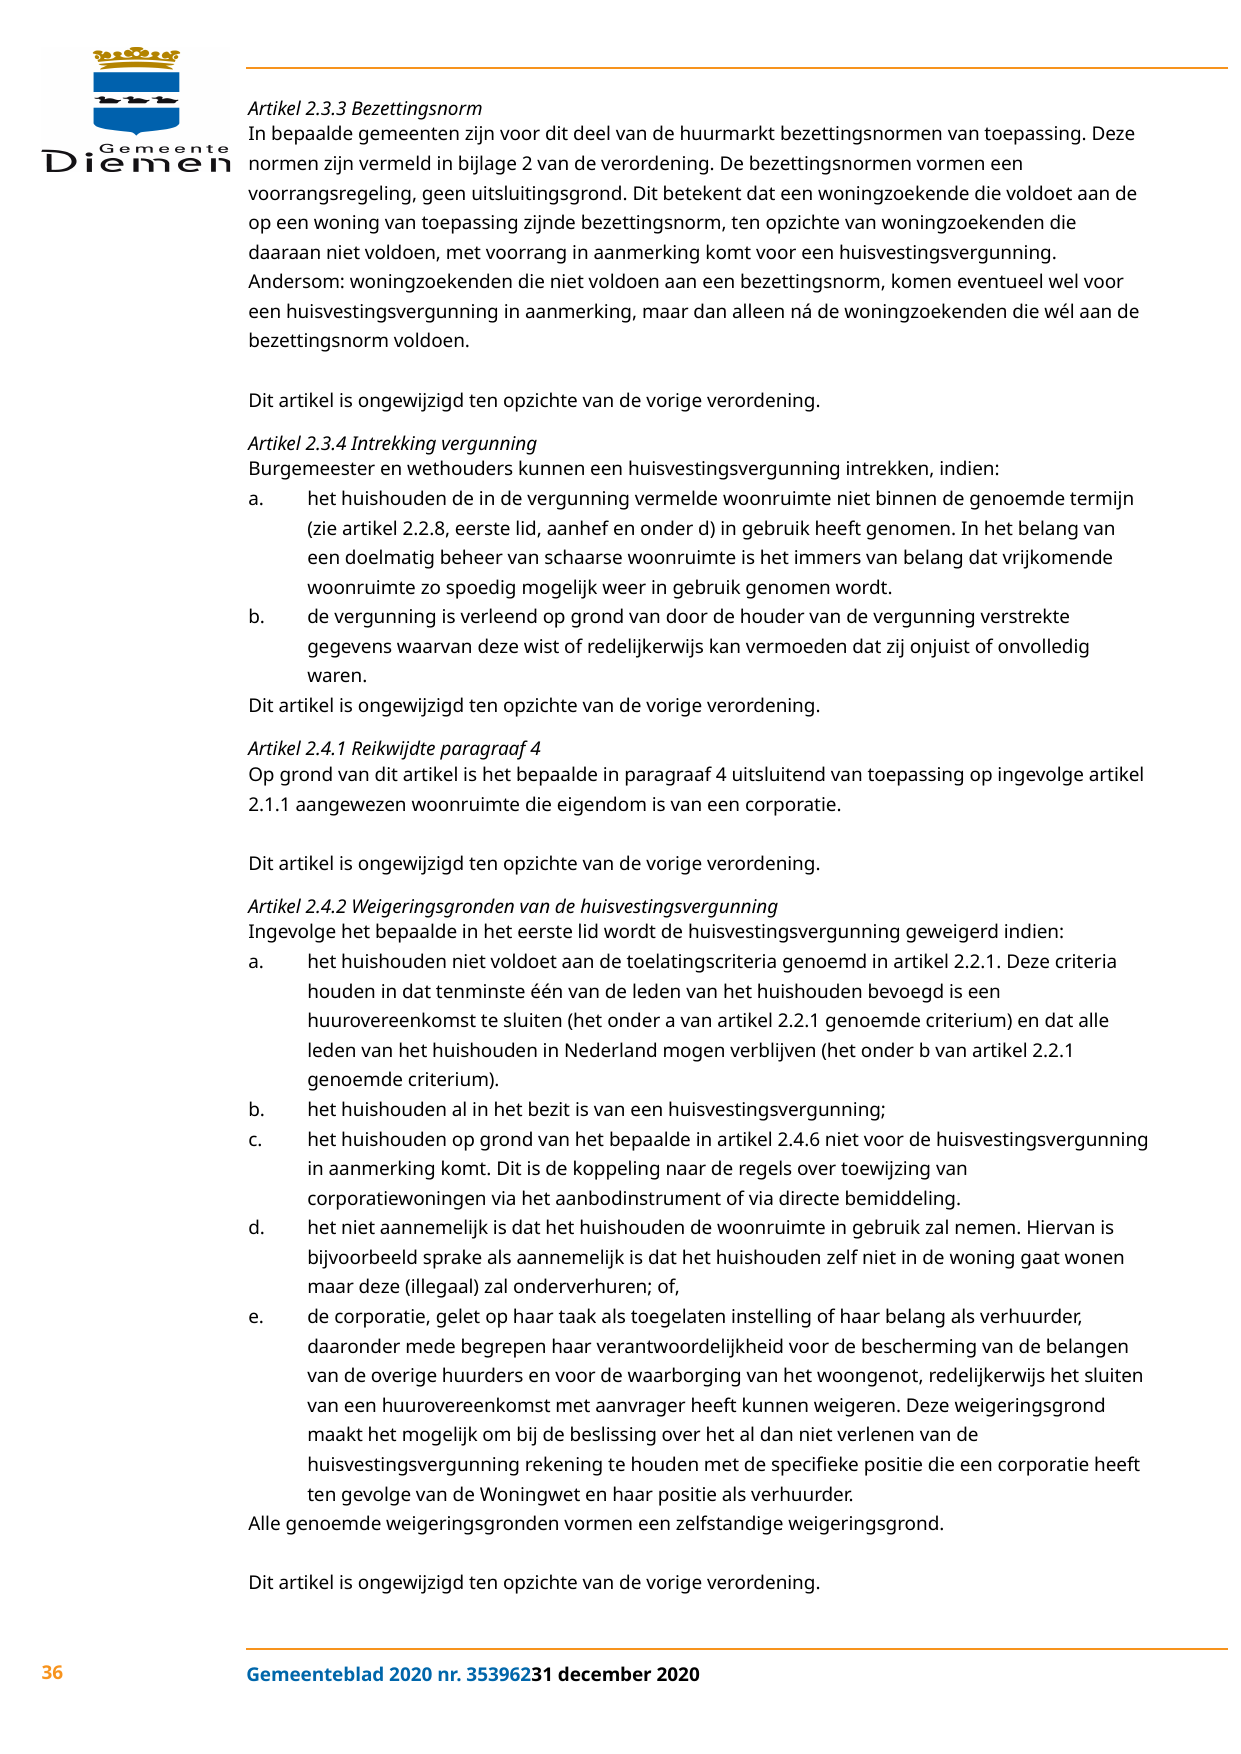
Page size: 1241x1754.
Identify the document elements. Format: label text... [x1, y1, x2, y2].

list het huishouden de in de vergunning vermelde woonruimte niet binnen de genoemde termijn (zie artikel 2.2.8, eerste lid, aanhef en onder d) in gebruik heeft genomen. In het belang van een doelmatig beheer van schaarse woonruimte is het immers van belang dat vrijkomende woonruimte zo spoedig mogelijk weer in gebruik genomen wordt. [248, 485, 1152, 600]
text Artikel 2.4.1 Reikwijdte paragraaf 4 [248, 735, 1152, 761]
text Burgemeester en wethouders kunnen een huisvestingsvergunning intrekken, indien: [248, 456, 1152, 481]
list het niet aannemelijk is dat het huishouden de woonruimte in gebruik zal nemen. Hiervan is bijvoorbeeld sprake als aannemelijk is dat het huishouden zelf niet in de woning gaat wonen maar deze (illegaal) zal onderverhuren; of, [248, 1214, 1152, 1299]
list de corporatie, gelet op haar taak als toegelaten instelling of haar belang als verhuurder, daaronder mede begrepen haar verantwoordelijkheid voor de bescherming van de belangen van de overige huurders en voor de waarborging van het woongenot, redelijkerwijs het sluiten van een huurovereenkomst met aanvrager heeft kunnen weigeren. Deze weigeringsgrond maakt het mogelijk om bij de beslissing over het al dan niet verlenen van de huisvestingsvergunning rekening te houden met de specifieke positie die een corporatie heeft ten gevolge van de Woningwet en haar positie als verhuurder. [248, 1303, 1152, 1507]
text Artikel 2.3.3 Bezettingsnorm [248, 95, 1152, 121]
text Dit artikel is ongewijzigd ten opzichte van de vorige verordening. [248, 850, 1152, 876]
picture [41, 47, 231, 172]
text In bepaalde gemeenten zijn voor dit deel van de huurmarkt bezettingsnormen van toepassing. Deze normen zijn vermeld in bijlage 2 van de verordening. De bezettingsnormen vormen een voorrangsregeling, geen uitsluitingsgrond. Dit betekent dat een woningzoekende die voldoet aan de op een woning van toepassing zijnde bezettingsnorm, ten opzichte van woningzoekenden die daaraan niet voldoen, met voorrang in aanmerking komt voor een huisvestingsvergunning. Andersom: woningzoekenden die niet voldoen aan een bezettingsnorm, komen eventueel wel voor een huisvestingsvergunning in aanmerking, maar dan alleen ná de woningzoekenden die wél aan de bezettingsnorm voldoen. [248, 121, 1152, 353]
text Op grond van dit artikel is het bepaalde in paragraaf 4 uitsluitend van toepassing op ingevolge artikel 2.1.1 aangewezen woonruimte die eigendom is van een corporatie. [248, 761, 1152, 816]
text Artikel 2.3.4 Intrekking vergunning [248, 430, 1152, 456]
text Alle genoemde weigeringsgronden vormen een zelfstandige weigeringsgrond. [248, 1510, 1152, 1536]
list de vergunning is verleend op grond van door de houder van de vergunning verstrekte gegevens waarvan deze wist of redelijkerwijs kan vermoeden dat zij onjuist of onvolledig waren. [248, 603, 1152, 688]
text Dit artikel is ongewijzigd ten opzichte van de vorige verordening. [248, 387, 1152, 412]
text Dit artikel is ongewijzigd ten opzichte van de vorige verordening. [248, 1569, 1152, 1595]
list het huishouden op grond van het bepaalde in artikel 2.4.6 niet voor de huisvestingsvergunning in aanmerking komt. Dit is de koppeling naar de regels over toewijzing van corporatiewoningen via het aanbodinstrument of via directe bemiddeling. [248, 1126, 1152, 1211]
text Ingevolge het bepaalde in het eerste lid wordt de huisvestingsvergunning geweigerd indien: [248, 919, 1152, 944]
list het huishouden al in het bezit is van een huisvestingsvergunning; [248, 1096, 1152, 1122]
list het huishouden niet voldoet aan de toelatingscriteria genoemd in artikel 2.2.1. Deze criteria houden in dat tenminste één van de leden van het huishouden bevoegd is een huurovereenkomst te sluiten (het onder a van artikel 2.2.1 genoemde criterium) en dat alle leden van het huishouden in Nederland mogen verblijven (het onder b van artikel 2.2.1 genoemde criterium). [248, 948, 1152, 1092]
text Artikel 2.4.2 Weigeringsgronden van de huisvestingsvergunning [248, 893, 1152, 919]
text Dit artikel is ongewijzigd ten opzichte van de vorige verordening. [248, 692, 1152, 718]
